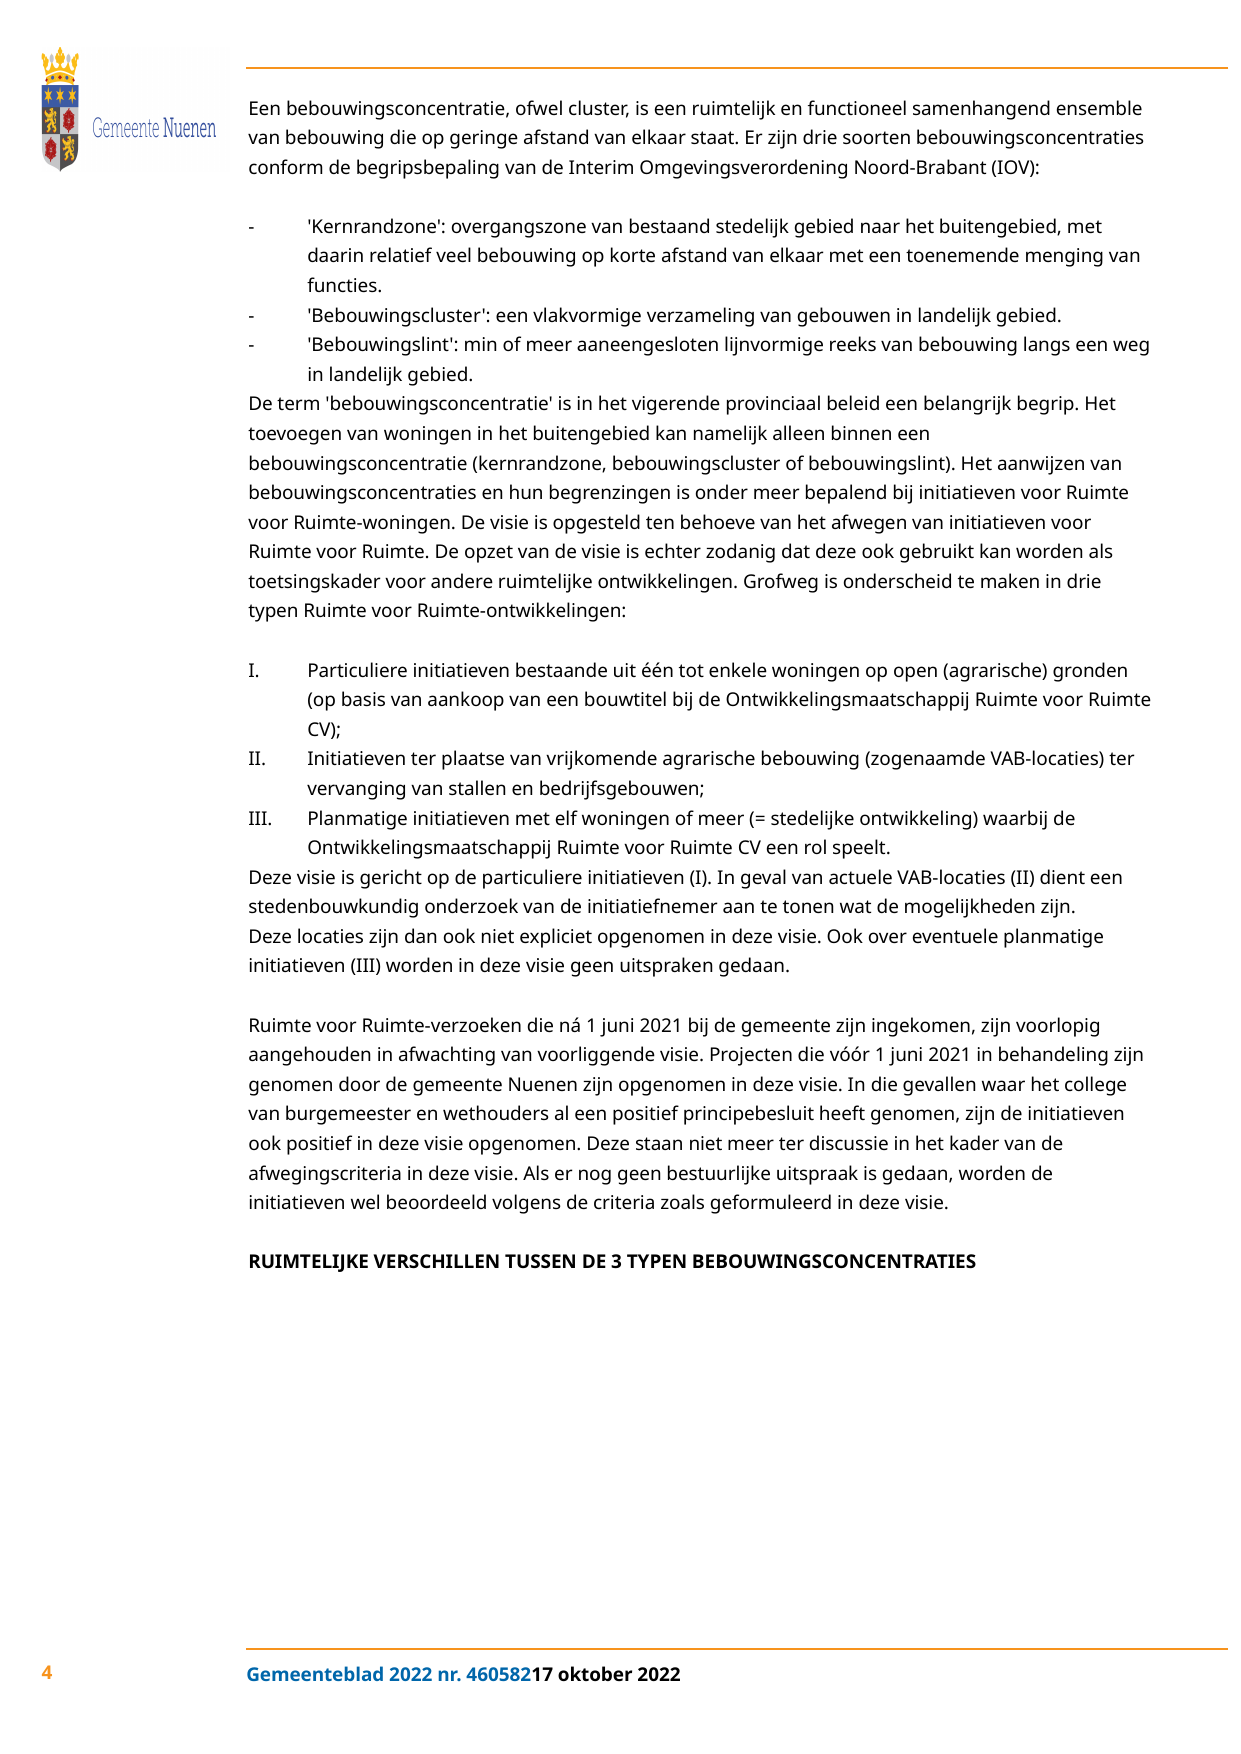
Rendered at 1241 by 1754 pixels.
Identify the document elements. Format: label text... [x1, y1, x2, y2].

list Particuliere initiatieven bestaande uit één tot enkele woningen op open (agrarische) gronden (op basis van aankoop van een bouwtitel bij de Ontwikkelingsmaatschappij Ruimte voor Ruimte CV); [248, 657, 1152, 742]
list Initiatieven ter plaatse van vrijkomende agrarische bebouwing (zogenaamde VAB-locaties) ter vervanging van stallen en bedrijfsgebouwen; [248, 746, 1152, 801]
text Ruimte voor Ruimte-verzoeken die ná 1 juni 2021 bij de gemeente zijn ingekomen, zijn voorlopig aangehouden in afwachting van voorliggende visie. Projecten die vóór 1 juni 2021 in behandeling zijn genomen door de gemeente Nuenen zijn opgenomen in deze visie. In die gevallen waar het college van burgemeester en wethouders al een positief principebesluit heeft genomen, zijn de initiatieven ook positief in deze visie opgenomen. Deze staan niet meer ter discussie in het kader van de afwegingscriteria in deze visie. Als er nog geen bestuurlijke uitspraak is gedaan, worden de initiatieven wel beoordeeld volgens de criteria zoals geformuleerd in deze visie. [248, 1012, 1152, 1215]
text Deze visie is gericht op de particuliere initiatieven (I). In geval van actuele VAB-locaties (II) dient een stedenbouwkundig onderzoek van de initiatiefnemer aan te tonen wat de mogelijkheden zijn. [248, 864, 1152, 919]
text RUIMTELIJKE VERSCHILLEN TUSSEN DE 3 TYPEN BEBOUWINGSCONCENTRATIES [248, 1248, 1152, 1274]
text De term 'bebouwingsconcentratie' is in het vigerende provinciaal beleid een belangrijk begrip. Het toevoegen van woningen in het buitengebied kan namelijk alleen binnen een bebouwingsconcentratie (kernrandzone, bebouwingscluster of bebouwingslint). Het aanwijzen van bebouwingsconcentraties en hun begrenzingen is onder meer bepalend bij initiatieven voor Ruimte voor Ruimte-woningen. De visie is opgesteld ten behoeve van het afwegen van initiatieven voor Ruimte voor Ruimte. De opzet van de visie is echter zodanig dat deze ook gebruikt kan worden als toetsingskader voor andere ruimtelijke ontwikkelingen. Grofweg is onderscheid te maken in drie typen Ruimte voor Ruimte-ontwikkelingen: [248, 391, 1152, 623]
list Planmatige initiatieven met elf woningen of meer (= stedelijke ontwikkeling) waarbij de Ontwikkelingsmaatschappij Ruimte voor Ruimte CV een rol speelt. [248, 805, 1152, 860]
list 'Bebouwingscluster': een vlakvormige verzameling van gebouwen in landelijk gebied. [248, 302, 1152, 328]
text Een bebouwingsconcentratie, ofwel cluster, is een ruimtelijk en functioneel samenhangend ensemble van bebouwing die op geringe afstand van elkaar staat. Er zijn drie soorten bebouwingsconcentraties conform de begripsbepaling van de Interim Omgevingsverordening Noord-Brabant (IOV): [248, 95, 1152, 180]
list 'Bebouwingslint': min of meer aaneengesloten lijnvormige reeks van bebouwing langs een weg in landelijk gebied. [248, 331, 1152, 387]
picture [41, 47, 231, 172]
text Deze locaties zijn dan ook niet expliciet opgenomen in deze visie. Ook over eventuele planmatige initiatieven (III) worden in deze visie geen uitspraken gedaan. [248, 923, 1152, 978]
list 'Kernrandzone': overgangszone van bestaand stedelijk gebied naar het buitengebied, met daarin relatief veel bebouwing op korte afstand van elkaar met een toenemende menging van functies. [248, 213, 1152, 298]
